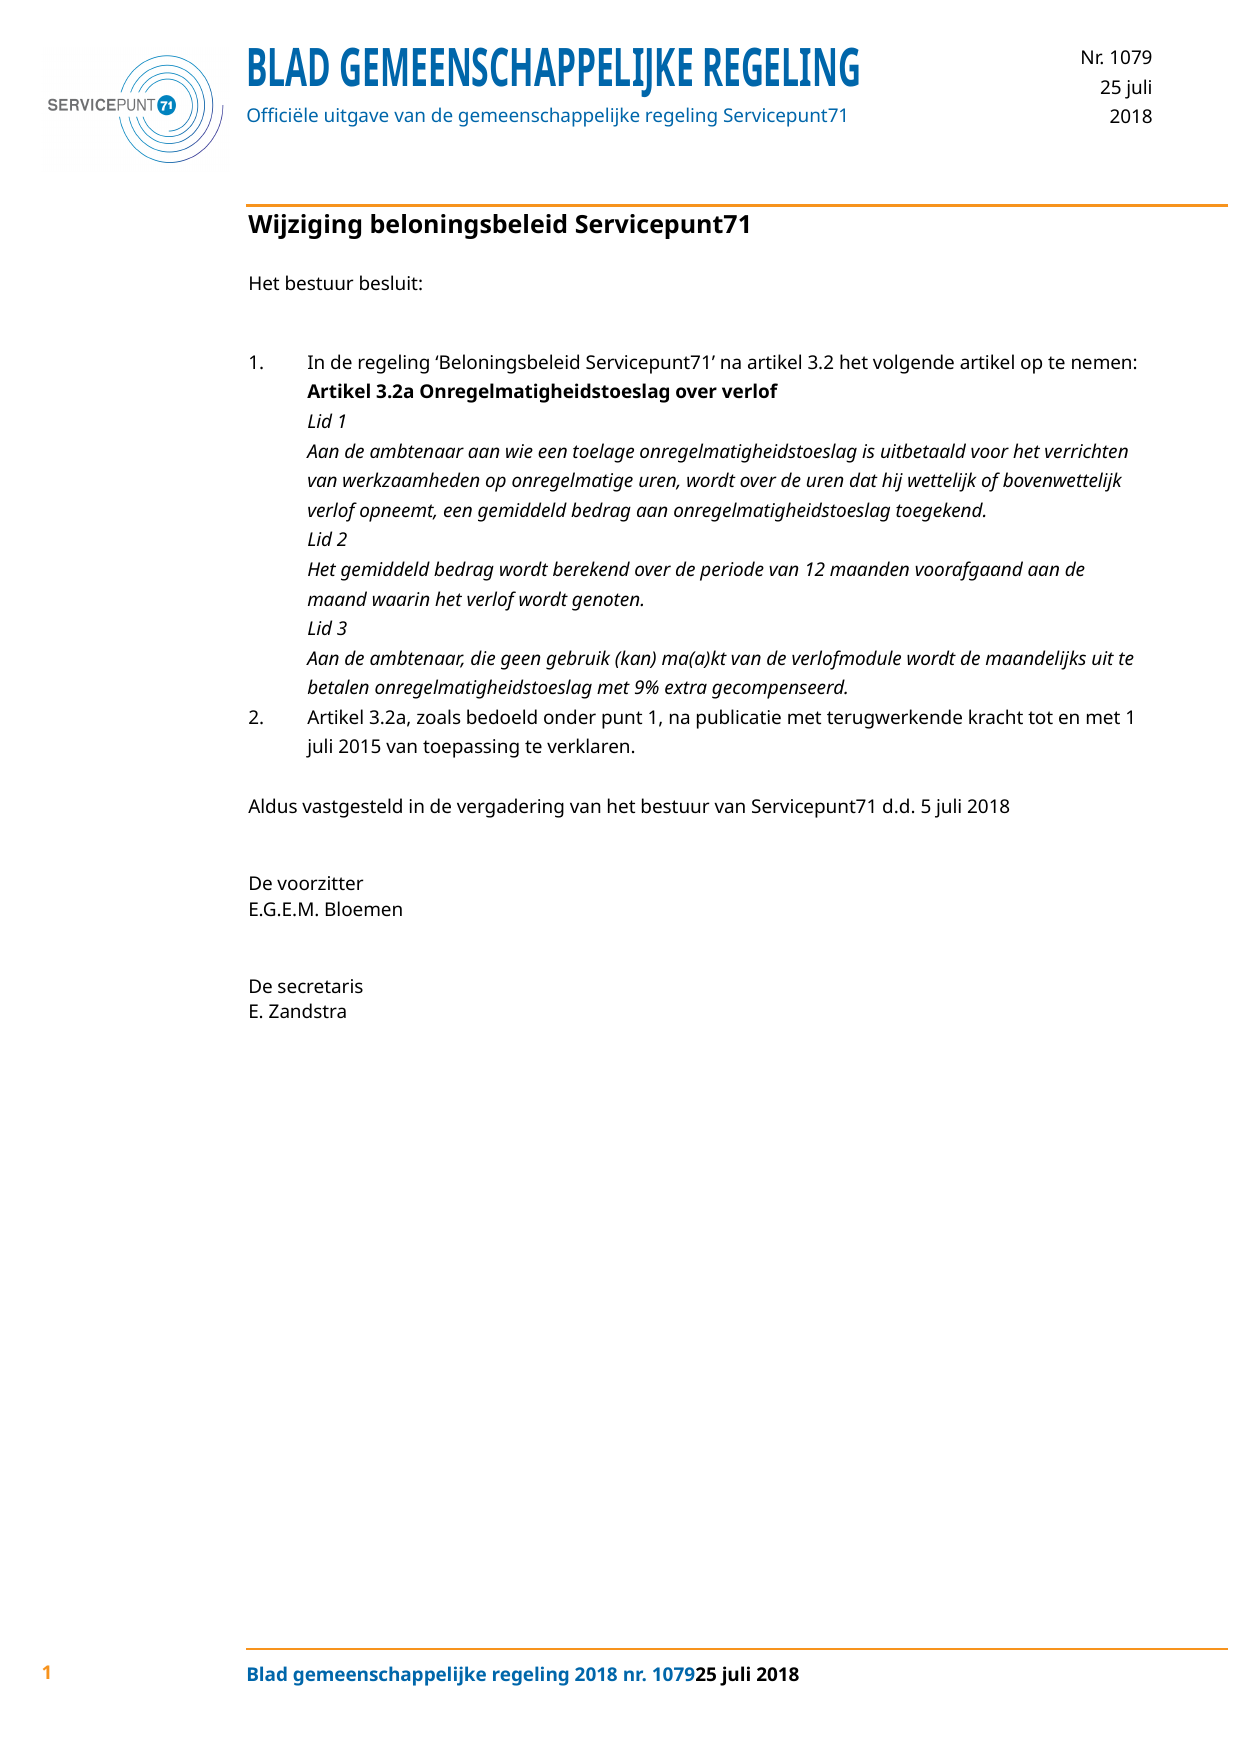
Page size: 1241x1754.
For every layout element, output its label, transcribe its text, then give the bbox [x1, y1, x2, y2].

list Het gemiddeld bedrag wordt berekend over de periode van 12 maanden voorafgaand aan de maand waarin het verlof wordt genoten. [248, 556, 1152, 612]
list Artikel 3.2a Onregelmatigheidstoeslag over verlof [248, 379, 1152, 404]
text Aldus vastgesteld in de vergadering van het bestuur van Servicepunt71 d.d. 5 juli 2018 [248, 793, 1152, 819]
text E. Zandstra [248, 999, 1152, 1024]
picture [41, 47, 231, 172]
text De secretaris [248, 973, 1152, 999]
list Lid 1 [248, 408, 1152, 434]
list In de regeling ‘Beloningsbeleid Servicepunt71’ na artikel 3.2 het volgende artikel op te nemen: [248, 349, 1152, 375]
list Aan de ambtenaar aan wie een toelage onregelmatigheidstoeslag is uitbetaald voor het verrichten van werkzaamheden op onregelmatige uren, wordt over de uren dat hij wettelijk of bovenwettelijk verlof opneemt, een gemiddeld bedrag aan onregelmatigheidstoeslag toegekend. [248, 438, 1152, 523]
text Wijziging beloningsbeleid Servicepunt71 [248, 207, 1152, 241]
list Lid 2 [248, 527, 1152, 552]
text De voorzitter [248, 870, 1152, 896]
list Lid 3 [248, 615, 1152, 641]
text E.G.E.M. Bloemen [248, 896, 1152, 922]
text Het bestuur besluit: [248, 270, 1152, 296]
list Artikel 3.2a, zoals bedoeld onder punt 1, na publicatie met terugwerkende kracht tot en met 1 juli 2015 van toepassing te verklaren. [248, 704, 1152, 759]
list Aan de ambtenaar, die geen gebruik (kan) ma(a)kt van de verlofmodule wordt de maandelijks uit te betalen onregelmatigheidstoeslag met 9% extra gecompenseerd. [248, 645, 1152, 700]
